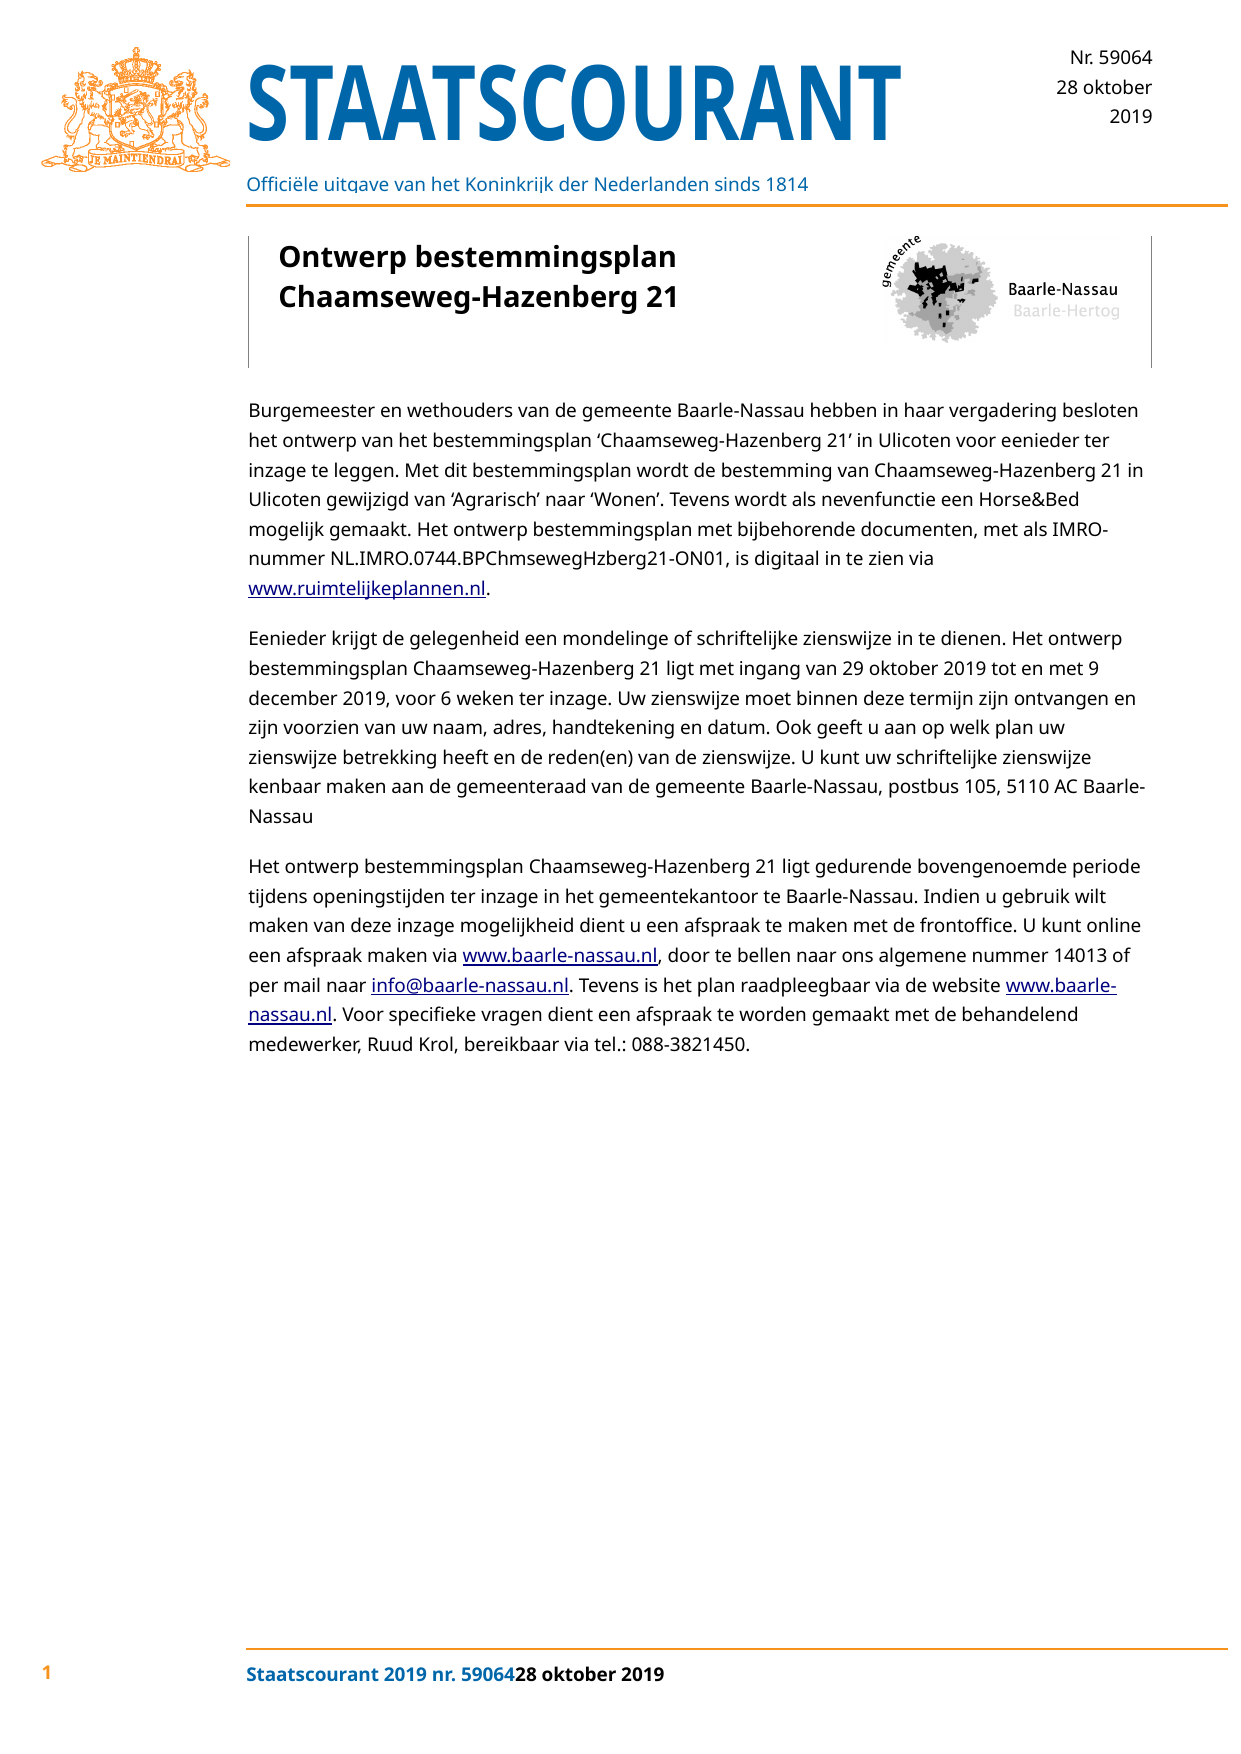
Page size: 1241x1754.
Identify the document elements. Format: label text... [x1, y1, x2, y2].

text Burgemeester en wethouders van de gemeente Baarle-Nassau hebben in haar vergadering besloten het ontwerp van het bestemmingsplan ‘Chaamseweg-Hazenberg 21’ in Ulicoten voor eenieder ter inzage te leggen. Met dit bestemmingsplan wordt de bestemming van Chaamseweg-Hazenberg 21 in Ulicoten gewijzigd van ‘Agrarisch’ naar ‘Wonen’. Tevens wordt als nevenfunctie een Horse&Bed mogelijk gemaakt. Het ontwerp bestemmingsplan met bijbehorende documenten, met als IMRO-nummer NL.IMRO.0744.BPChmsewegHzberg21-ON01, is digitaal in te zien via www.ruimtelijkeplannen.nl. [248, 398, 1152, 601]
picture [882, 236, 1119, 343]
text Eenieder krijgt de gelegenheid een mondelinge of schriftelijke zienswijze in te dienen. Het ontwerp bestemmingsplan Chaamseweg-Hazenberg 21 ligt met ingang van 29 oktober 2019 tot en met 9 december 2019, voor 6 weken ter inzage. Uw zienswijze moet binnen deze termijn zijn ontvangen en zijn voorzien van uw naam, adres, handtekening en datum. Ook geeft u aan op welk plan uw zienswijze betrekking heeft en de reden(en) van de zienswijze. U kunt uw schriftelijke zienswijze kenbaar maken aan de gemeenteraad van de gemeente Baarle-Nassau, postbus 105, 5110 AC Baarle-Nassau [248, 626, 1152, 829]
table_header [850, 343, 1151, 368]
picture [41, 47, 231, 172]
table_header [1119, 236, 1151, 342]
table_header Ontwerp bestemmingsplan Chaamseweg-Hazenberg 21 [249, 236, 850, 368]
text Het ontwerp bestemmingsplan Chaamseweg-Hazenberg 21 ligt gedurende bovengenoemde periode tijdens openingstijden ter inzage in het gemeentekantoor te Baarle-Nassau. Indien u gebruik wilt maken van deze inzage mogelijkheid dient u een afspraak te maken met de frontoffice. U kunt online een afspraak maken via www.baarle-nassau.nl, door te bellen naar ons algemene nummer 14013 of per mail naar info@baarle-nassau.nl. Tevens is het plan raadpleegbaar via de website www.baarle-nassau.nl. Voor specifieke vragen dient een afspraak te worden gemaakt met de behandelend medewerker, Ruud Krol, bereikbaar via tel.: 088-3821450. [248, 853, 1152, 1057]
table_header [850, 236, 882, 342]
